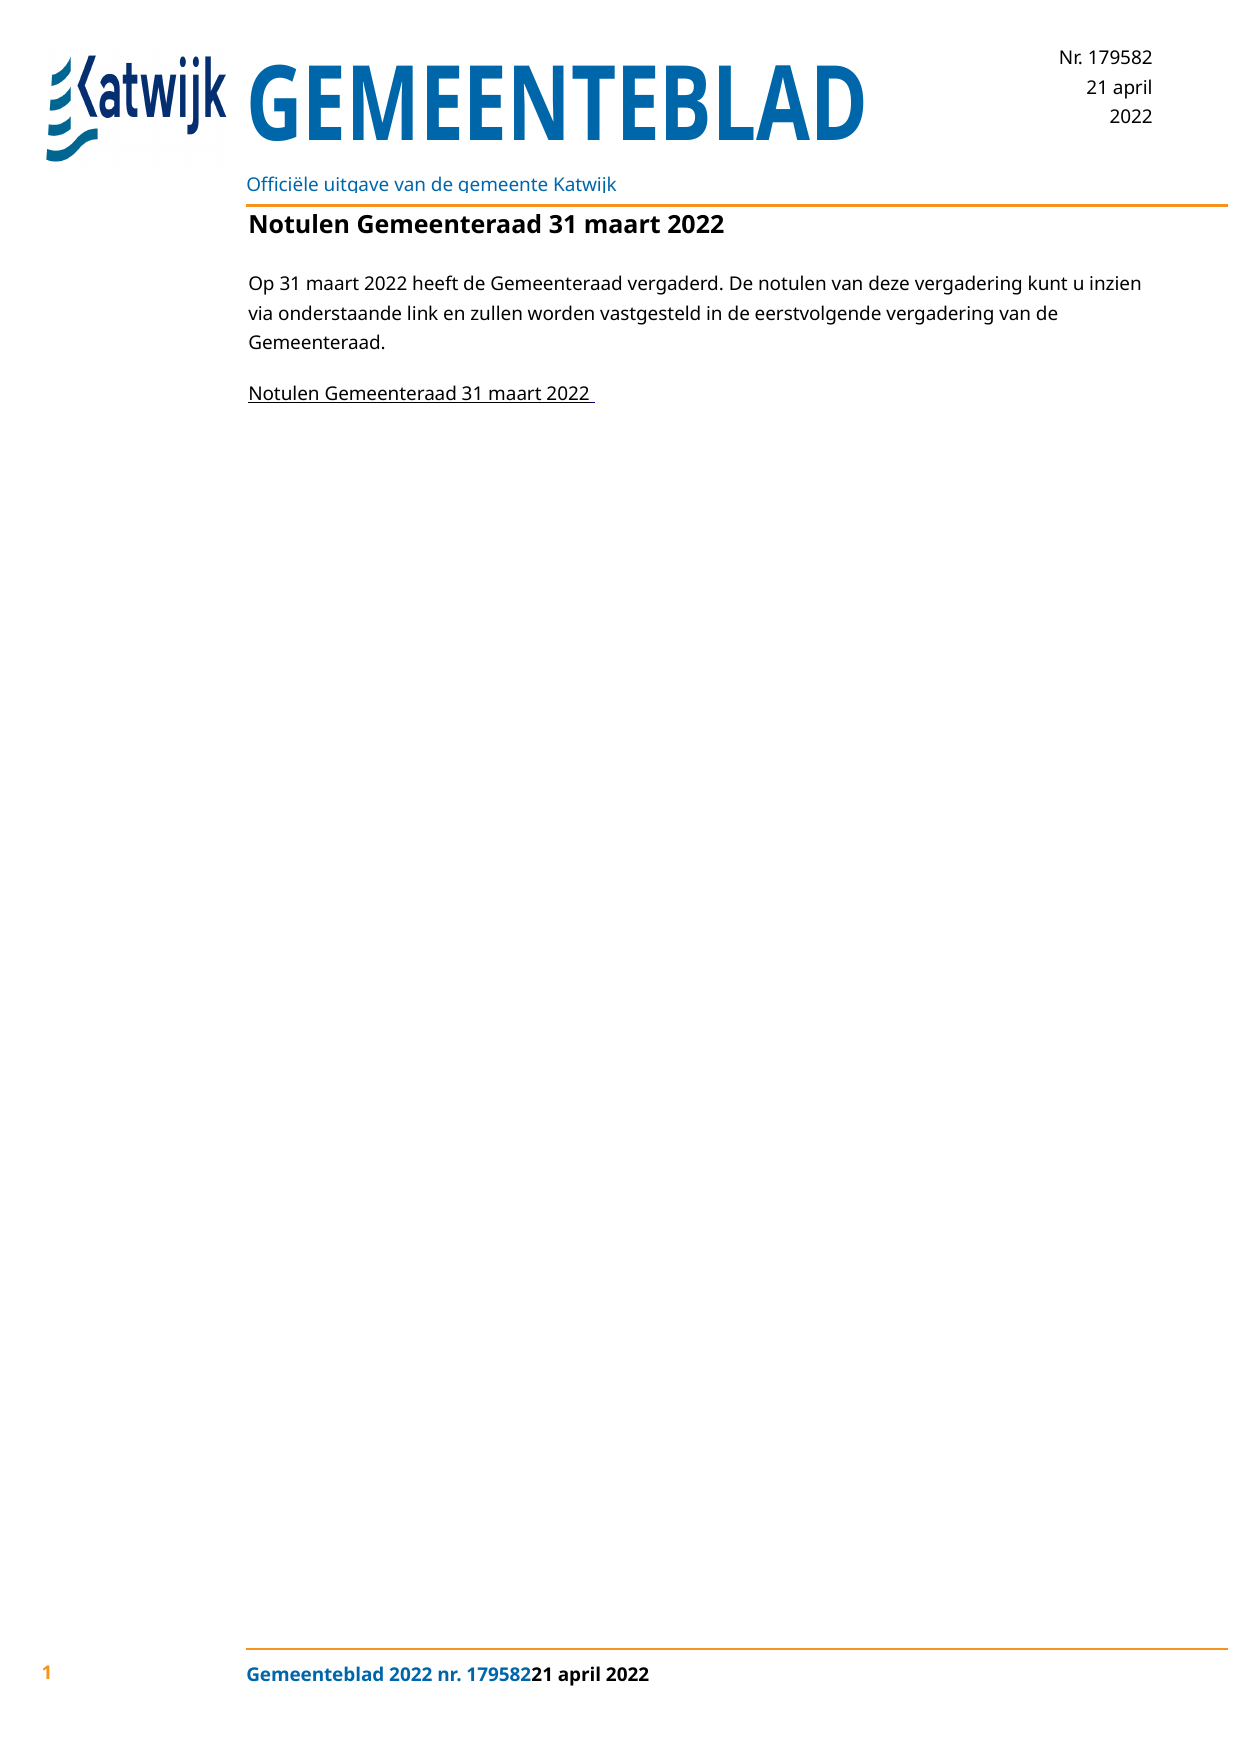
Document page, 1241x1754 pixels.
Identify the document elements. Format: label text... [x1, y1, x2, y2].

text Notulen Gemeenteraad 31 maart 2022 [248, 380, 1152, 406]
picture [41, 47, 231, 172]
text Notulen Gemeenteraad 31 maart 2022 [248, 207, 1152, 241]
text Op 31 maart 2022 heeft de Gemeenteraad vergaderd. De notulen van deze vergadering kunt u inzien via onderstaande link en zullen worden vastgesteld in de eerstvolgende vergadering van de Gemeenteraad. [248, 270, 1152, 355]
